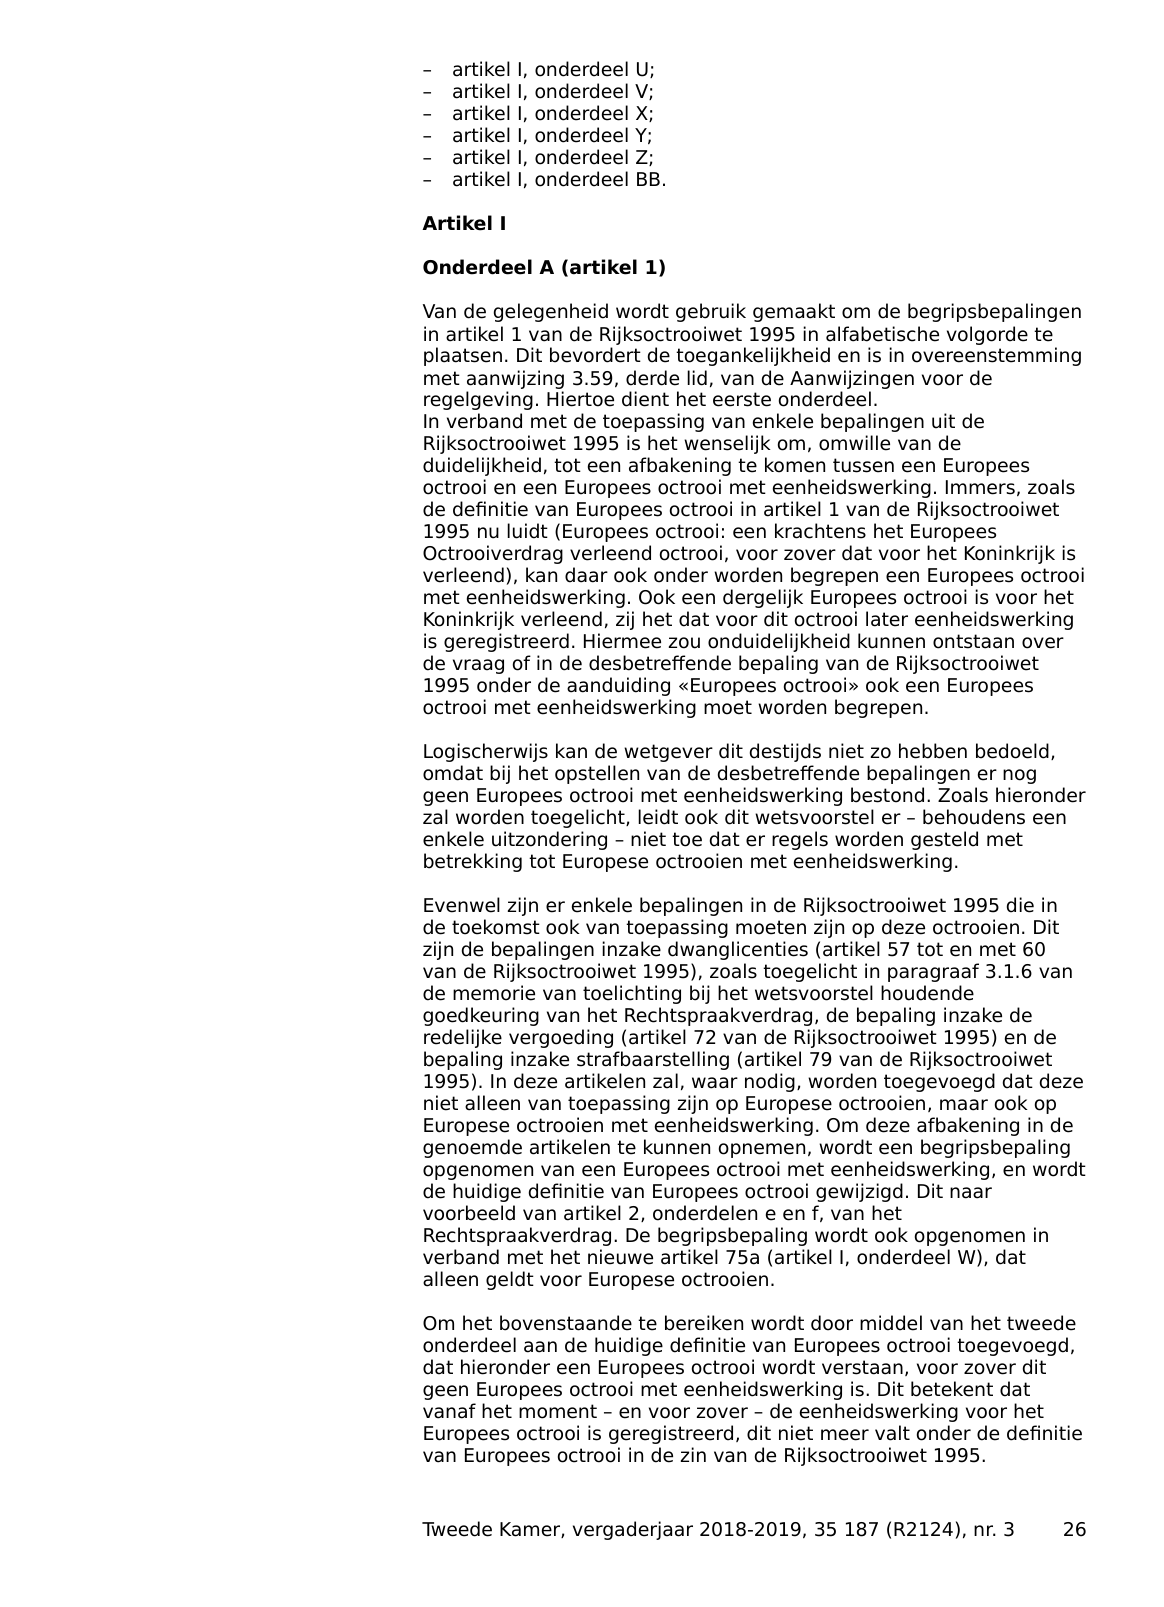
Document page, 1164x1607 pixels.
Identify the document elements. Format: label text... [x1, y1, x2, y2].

subtitle Artikel I [422, 213, 1087, 235]
text Evenwel zijn er enkele bepalingen in de Rijksoctrooiwet 1995 die in de toekomst ook van toepassing moeten zijn op deze octrooien. Dit zijn de bepalingen inzake dwanglicenties (artikel 57 tot en met 60 van de Rijksoctrooiwet 1995), zoals toegelicht in paragraaf 3.1.6 van de memorie van toelichting bij het wetsvoorstel houdende goedkeuring van het Rechtspraakverdrag, de bepaling inzake de redelijke vergoeding (artikel 72 van de Rijksoctrooiwet 1995) en de bepaling inzake strafbaarstelling (artikel 79 van de Rijksoctrooiwet 1995). In deze artikelen zal, waar nodig, worden toegevoegd dat deze niet alleen van toepassing zijn op Europese octrooien, maar ook op Europese octrooien met eenheidswerking. Om deze afbakening in de genoemde artikelen te kunnen opnemen, wordt een begripsbepaling opgenomen van een Europees octrooi met eenheidswerking, en wordt de huidige definitie van Europees octrooi gewijzigd. Dit naar voorbeeld van artikel 2, onderdelen e en f, van het Rechtspraakverdrag. De begripsbepaling wordt ook opgenomen in verband met het nieuwe artikel 75a (artikel I, onderdeel W), dat alleen geldt voor Europese octrooien. [422, 895, 1087, 1291]
text – artikel I, onderdeel BB. [422, 169, 1087, 191]
text Om het bovenstaande te bereiken wordt door middel van het tweede onderdeel aan de huidige definitie van Europees octrooi toegevoegd, dat hieronder een Europees octrooi wordt verstaan, voor zover dit geen Europees octrooi met eenheidswerking is. Dit betekent dat vanaf het moment – en voor zover – de eenheidswerking voor het Europees octrooi is geregistreerd, dit niet meer valt onder de definitie van Europees octrooi in de zin van de Rijksoctrooiwet 1995. [422, 1313, 1087, 1467]
text – artikel I, onderdeel Y; [422, 125, 1087, 147]
text Van de gelegenheid wordt gebruik gemaakt om de begripsbepalingen in artikel 1 van de Rijksoctrooiwet 1995 in alfabetische volgorde te plaatsen. Dit bevordert de toegankelijkheid en is in overeenstemming met aanwijzing 3.59, derde lid, van de Aanwijzingen voor de regelgeving. Hiertoe dient het eerste onderdeel. [422, 301, 1087, 411]
text – artikel I, onderdeel U; [422, 59, 1087, 81]
text – artikel I, onderdeel Z; [422, 147, 1087, 169]
text – artikel I, onderdeel V; [422, 81, 1087, 103]
text In verband met de toepassing van enkele bepalingen uit de Rijksoctrooiwet 1995 is het wenselijk om, omwille van de duidelijkheid, tot een afbakening te komen tussen een Europees octrooi en een Europees octrooi met eenheidswerking. Immers, zoals de definitie van Europees octrooi in artikel 1 van de Rijksoctrooiwet 1995 nu luidt (Europees octrooi: een krachtens het Europees Octrooiverdrag verleend octrooi, voor zover dat voor het Koninkrijk is verleend), kan daar ook onder worden begrepen een Europees octrooi met eenheidswerking. Ook een dergelijk Europees octrooi is voor het Koninkrijk verleend, zij het dat voor dit octrooi later eenheidswerking is geregistreerd. Hiermee zou onduidelijkheid kunnen ontstaan over de vraag of in de desbetreffende bepaling van de Rijksoctrooiwet 1995 onder de aanduiding «Europees octrooi» ook een Europees octrooi met eenheidswerking moet worden begrepen. [422, 411, 1087, 719]
subtitle Onderdeel A (artikel 1) [422, 257, 1087, 279]
text – artikel I, onderdeel X; [422, 103, 1087, 125]
text Logischerwijs kan de wetgever dit destijds niet zo hebben bedoeld, omdat bij het opstellen van de desbetreffende bepalingen er nog geen Europees octrooi met eenheidswerking bestond. Zoals hieronder zal worden toegelicht, leidt ook dit wetsvoorstel er – behoudens een enkele uitzondering – niet toe dat er regels worden gesteld met betrekking tot Europese octrooien met eenheidswerking. [422, 741, 1087, 873]
